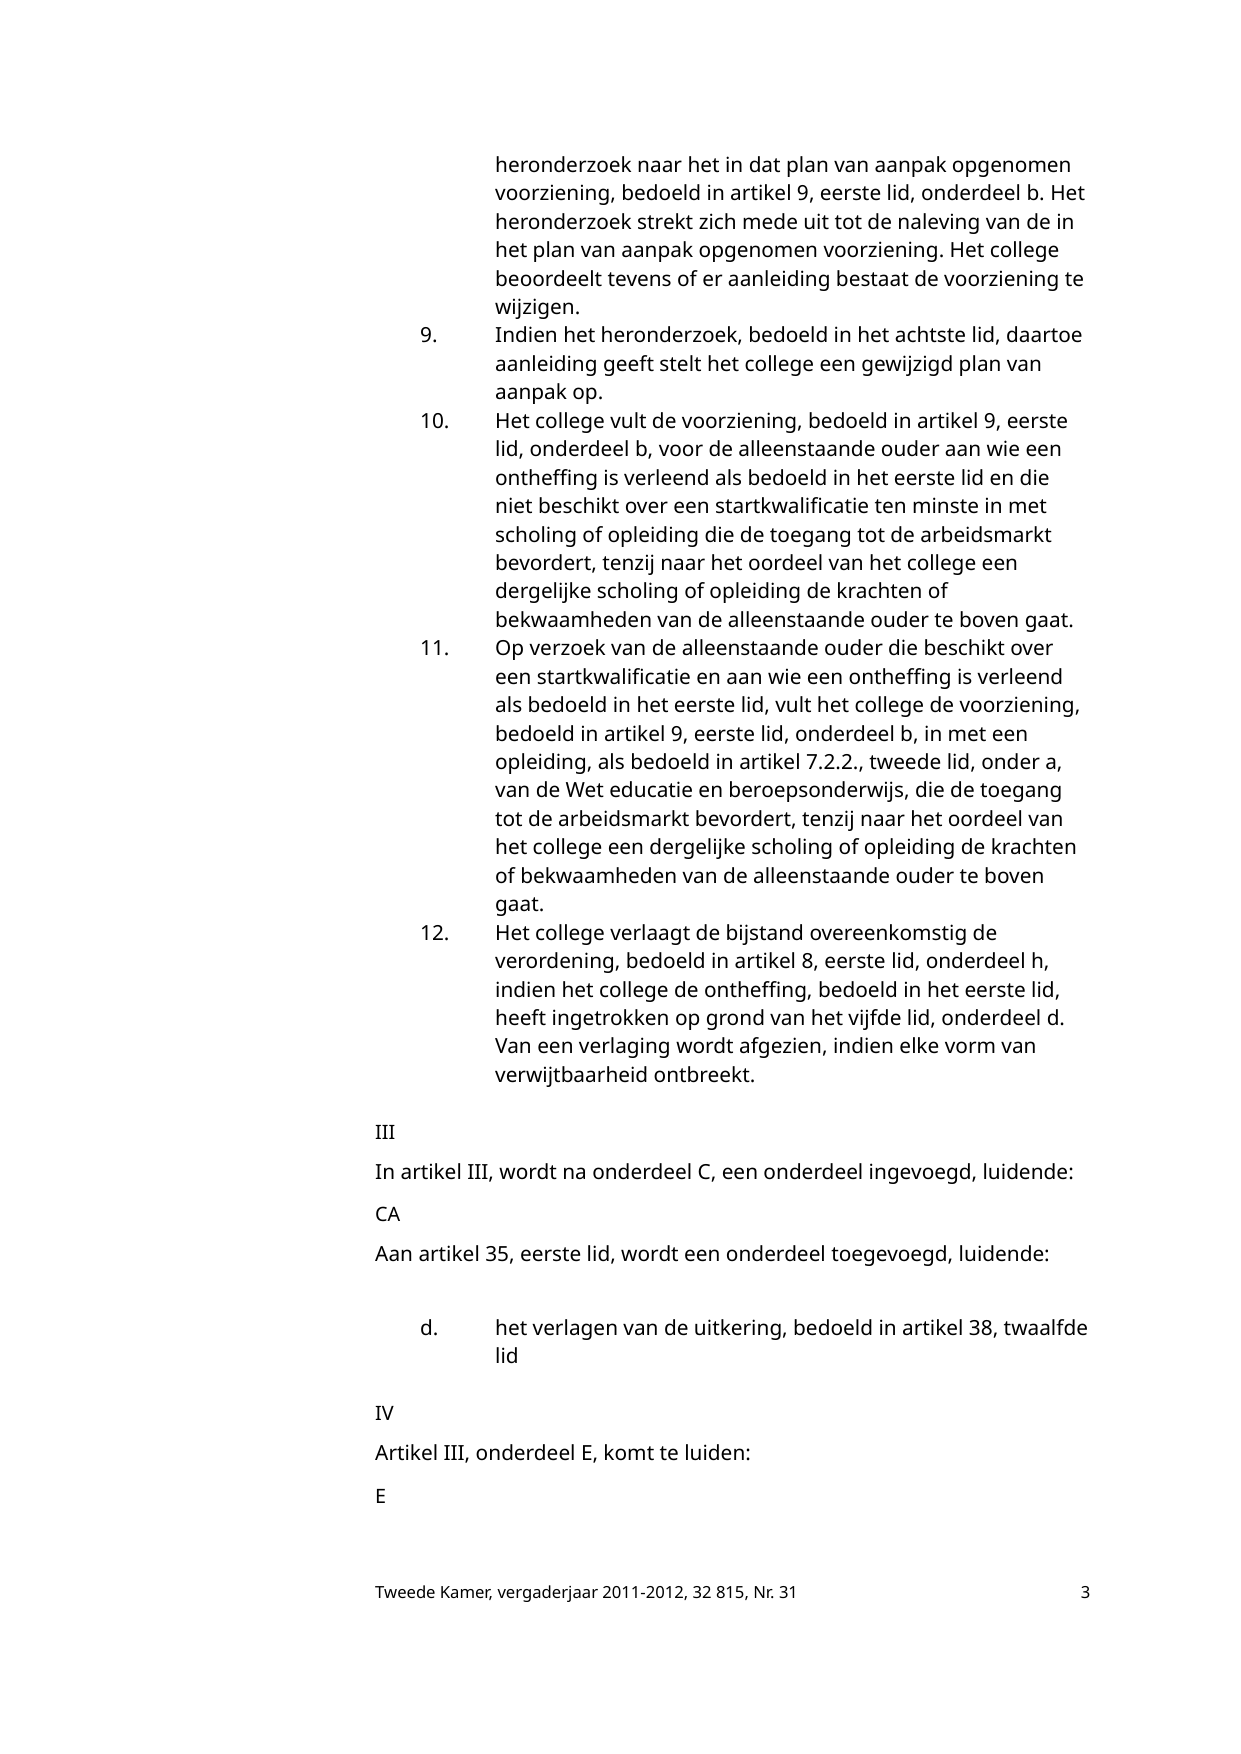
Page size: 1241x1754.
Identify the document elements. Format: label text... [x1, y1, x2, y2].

text E [375, 1482, 1090, 1509]
text In artikel III, wordt na onderdeel C, een onderdeel ingevoegd, luidende: [375, 1157, 1090, 1186]
list Het college vult de voorziening, bedoeld in artikel 9, eerste lid, onderdeel b, voor de alleenstaande ouder aan wie een ontheffing is verleend als bedoeld in het eerste lid en die niet beschikt over een startkwalificatie ten minste in met scholing of opleiding die de toegang tot de arbeidsmarkt bevordert, tenzij naar het oordeel van het college een dergelijke scholing of opleiding de krachten of bekwaamheden van de alleenstaande ouder te boven gaat. [420, 406, 1090, 633]
text CA [375, 1201, 1090, 1228]
text III [375, 1118, 1090, 1145]
list Het college verlaagt de bijstand overeenkomstig de verordening, bedoeld in artikel 8, eerste lid, onderdeel h, indien het college de ontheffing, bedoeld in het eerste lid, heeft ingetrokken op grond van het vijfde lid, onderdeel d. Van een verlaging wordt afgezien, indien elke vorm van verwijtbaarheid ontbreekt. [420, 918, 1090, 1088]
list heronderzoek naar het in dat plan van aanpak opgenomen voorziening, bedoeld in artikel 9, eerste lid, onderdeel b. Het heronderzoek strekt zich mede uit tot de naleving van de in het plan van aanpak opgenomen voorziening. Het college beoordeelt tevens of er aanleiding bestaat de voorziening te wijzigen. [420, 150, 1090, 321]
text Aan artikel 35, eerste lid, wordt een onderdeel toegevoegd, luidende: [375, 1239, 1090, 1268]
text IV [375, 1400, 1090, 1427]
text Artikel III, onderdeel E, komt te luiden: [375, 1438, 1090, 1467]
list het verlagen van de uitkering, bedoeld in artikel 38, twaalfde lid [420, 1313, 1090, 1370]
list Indien het heronderzoek, bedoeld in het achtste lid, daartoe aanleiding geeft stelt het college een gewijzigd plan van aanpak op. [420, 321, 1090, 406]
list Op verzoek van de alleenstaande ouder die beschikt over een startkwalificatie en aan wie een ontheffing is verleend als bedoeld in het eerste lid, vult het college de voorziening, bedoeld in artikel 9, eerste lid, onderdeel b, in met een opleiding, als bedoeld in artikel 7.2.2., tweede lid, onder a, van de Wet educatie en beroepsonderwijs, die de toegang tot de arbeidsmarkt bevordert, tenzij naar het oordeel van het college een dergelijke scholing of opleiding de krachten of bekwaamheden van de alleenstaande ouder te boven gaat. [420, 633, 1090, 918]
